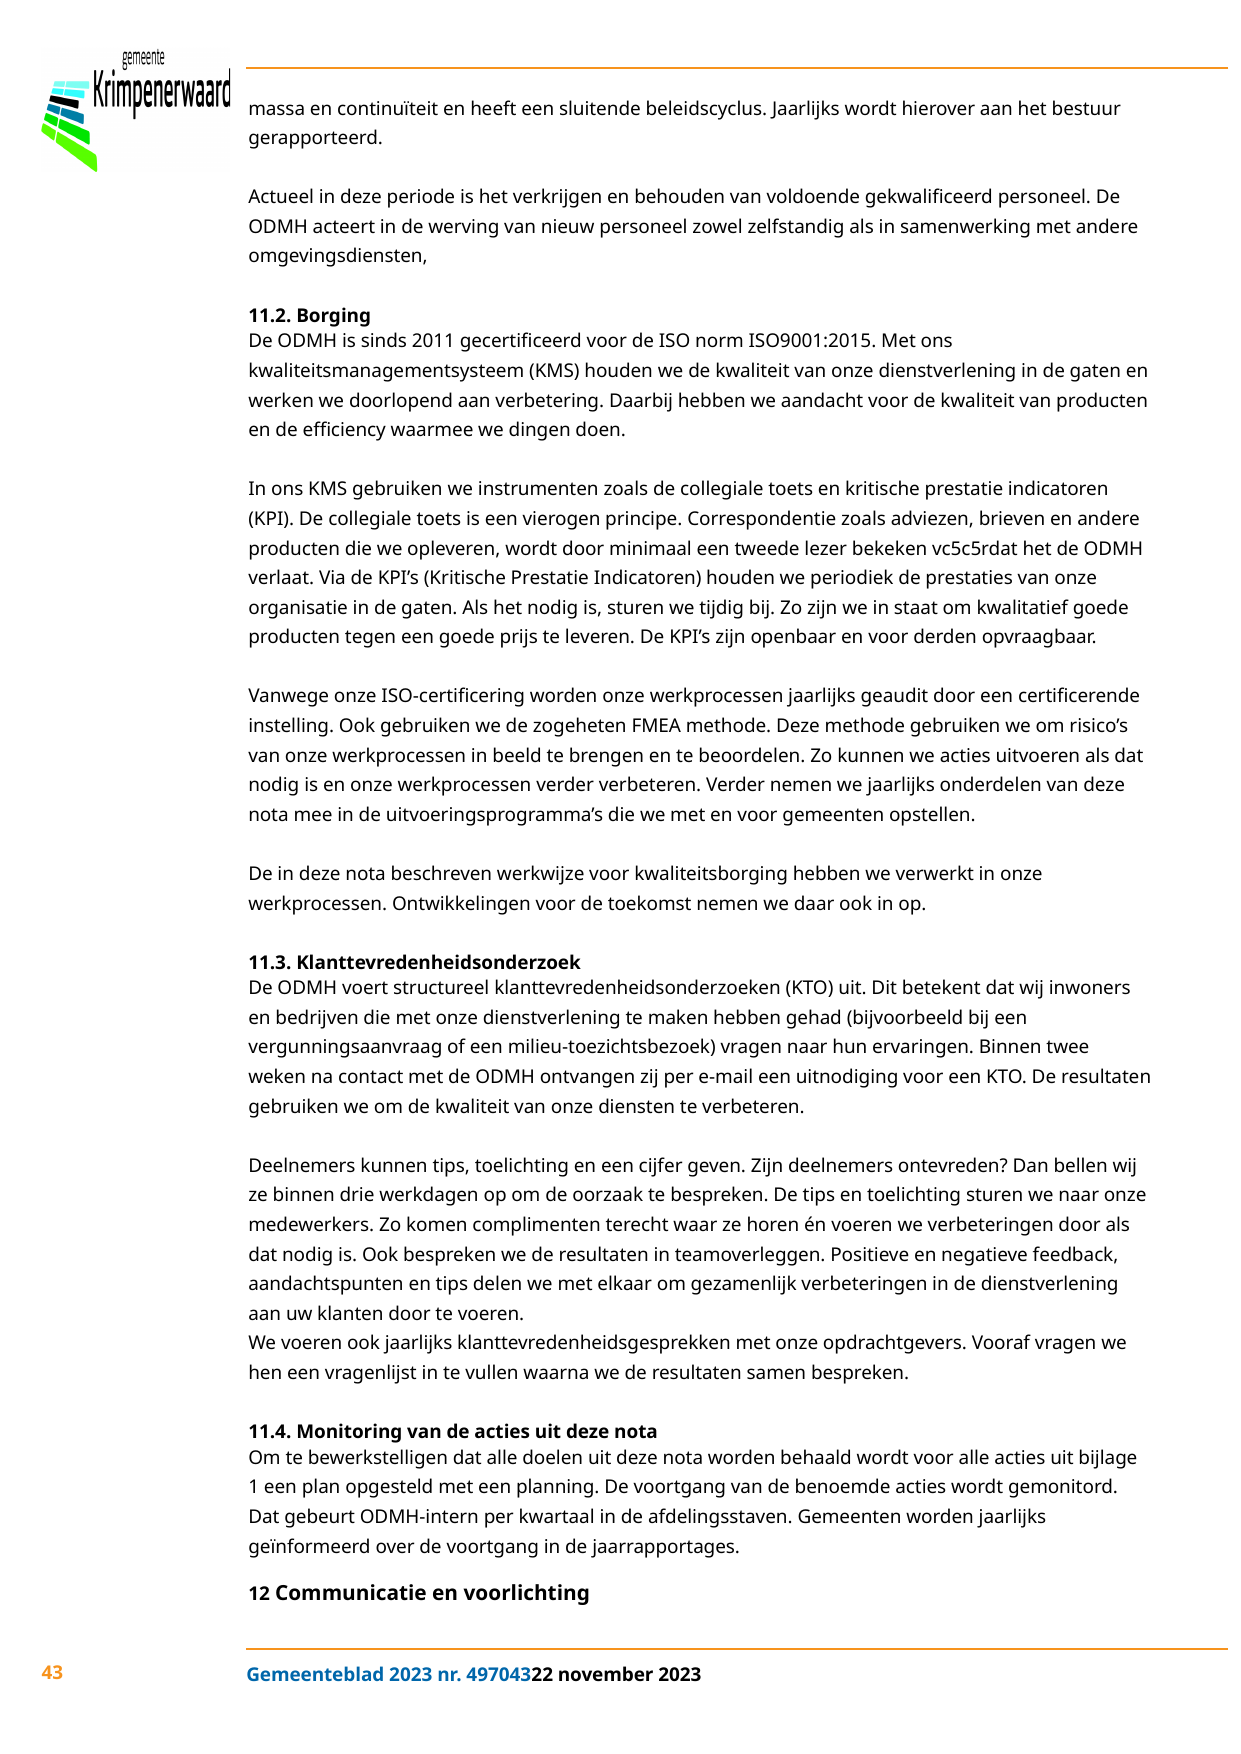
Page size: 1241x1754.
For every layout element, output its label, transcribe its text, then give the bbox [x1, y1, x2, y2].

text De ODMH voert structureel klanttevredenheidsonderzoeken (KTO) uit. Dit betekent dat wij inwoners en bedrijven die met onze dienstverlening te maken hebben gehad (bijvoorbeeld bij een vergunningsaanvraag of een milieu-toezichtsbezoek) vragen naar hun ervaringen. Binnen twee weken na contact met de ODMH ontvangen zij per e-mail een uitnodiging voor een KTO. De resultaten gebruiken we om de kwaliteit van onze diensten te verbeteren. [248, 974, 1152, 1119]
text 11.3. Klanttevredenheidsonderzoek [248, 949, 1152, 974]
text 11.4. Monitoring van de acties uit deze nota [248, 1418, 1152, 1444]
text Vanwege onze ISO-certificering worden onze werkprocessen jaarlijks geaudit door een certificerende instelling. Ook gebruiken we de zogeheten FMEA methode. Deze methode gebruiken we om risico’s van onze werkprocessen in beeld te brengen en te beoordelen. Zo kunnen we acties uitvoeren als dat nodig is en onze werkprocessen verder verbeteren. Verder nemen we jaarlijks onderdelen van deze nota mee in de uitvoeringsprogramma’s die we met en voor gemeenten opstellen. [248, 683, 1152, 827]
text Om te bewerkstelligen dat alle doelen uit deze nota worden behaald wordt voor alle acties uit bijlage 1 een plan opgesteld met een planning. De voortgang van de benoemde acties wordt gemonitord. [248, 1444, 1152, 1499]
text In ons KMS gebruiken we instrumenten zoals de collegiale toets en kritische prestatie indicatoren (KPI). De collegiale toets is een vierogen principe. Correspondentie zoals adviezen, brieven en andere producten die we opleveren, wordt door minimaal een tweede lezer bekeken vc5c5rdat het de ODMH verlaat. Via de KPI’s (Kritische Prestatie Indicatoren) houden we periodiek de prestaties van onze organisatie in de gaten. Als het nodig is, sturen we tijdig bij. Zo zijn we in staat om kwalitatief goede producten tegen een goede prijs te leveren. De KPI’s zijn openbaar en voor derden opvraagbaar. [248, 476, 1152, 649]
text Deelnemers kunnen tips, toelichting en een cijfer geven. Zijn deelnemers ontevreden? Dan bellen wij ze binnen drie werkdagen op om de oorzaak te bespreken. De tips en toelichting sturen we naar onze medewerkers. Zo komen complimenten terecht waar ze horen én voeren we verbeteringen door als dat nodig is. Ook bespreken we de resultaten in teamoverleggen. Positieve en negatieve feedback, aandachtspunten en tips delen we met elkaar om gezamenlijk verbeteringen in de dienstverlening aan uw klanten door te voeren. [248, 1152, 1152, 1326]
text 12 Communicatie en voorlichting [248, 1578, 1152, 1607]
text We voeren ook jaarlijks klanttevredenheidsgesprekken met onze opdrachtgevers. Vooraf vragen we hen een vragenlijst in te vullen waarna we de resultaten samen bespreken. [248, 1329, 1152, 1385]
text 11.2. Borging [248, 302, 1152, 328]
text Actueel in deze periode is het verkrijgen en behouden van voldoende gekwalificeerd personeel. De ODMH acteert in de werving van nieuw personeel zowel zelfstandig als in samenwerking met andere omgevingsdiensten, [248, 183, 1152, 268]
text Dat gebeurt ODMH-intern per kwartaal in de afdelingsstaven. Gemeenten worden jaarlijks geïnformeerd over de voortgang in de jaarrapportages. [248, 1503, 1152, 1558]
text De ODMH is sinds 2011 gecertificeerd voor de ISO norm ISO9001:2015. Met ons kwaliteitsmanagementsysteem (KMS) houden we de kwaliteit van onze dienstverlening in de gaten en werken we doorlopend aan verbetering. Daarbij hebben we aandacht voor de kwaliteit van producten en de efficiency waarmee we dingen doen. [248, 328, 1152, 442]
picture [41, 47, 231, 172]
text massa en continuïteit en heeft een sluitende beleidscyclus. Jaarlijks wordt hierover aan het bestuur gerapporteerd. [248, 95, 1152, 150]
text De in deze nota beschreven werkwijze voor kwaliteitsborging hebben we verwerkt in onze werkprocessen. Ontwikkelingen voor de toekomst nemen we daar ook in op. [248, 860, 1152, 915]
